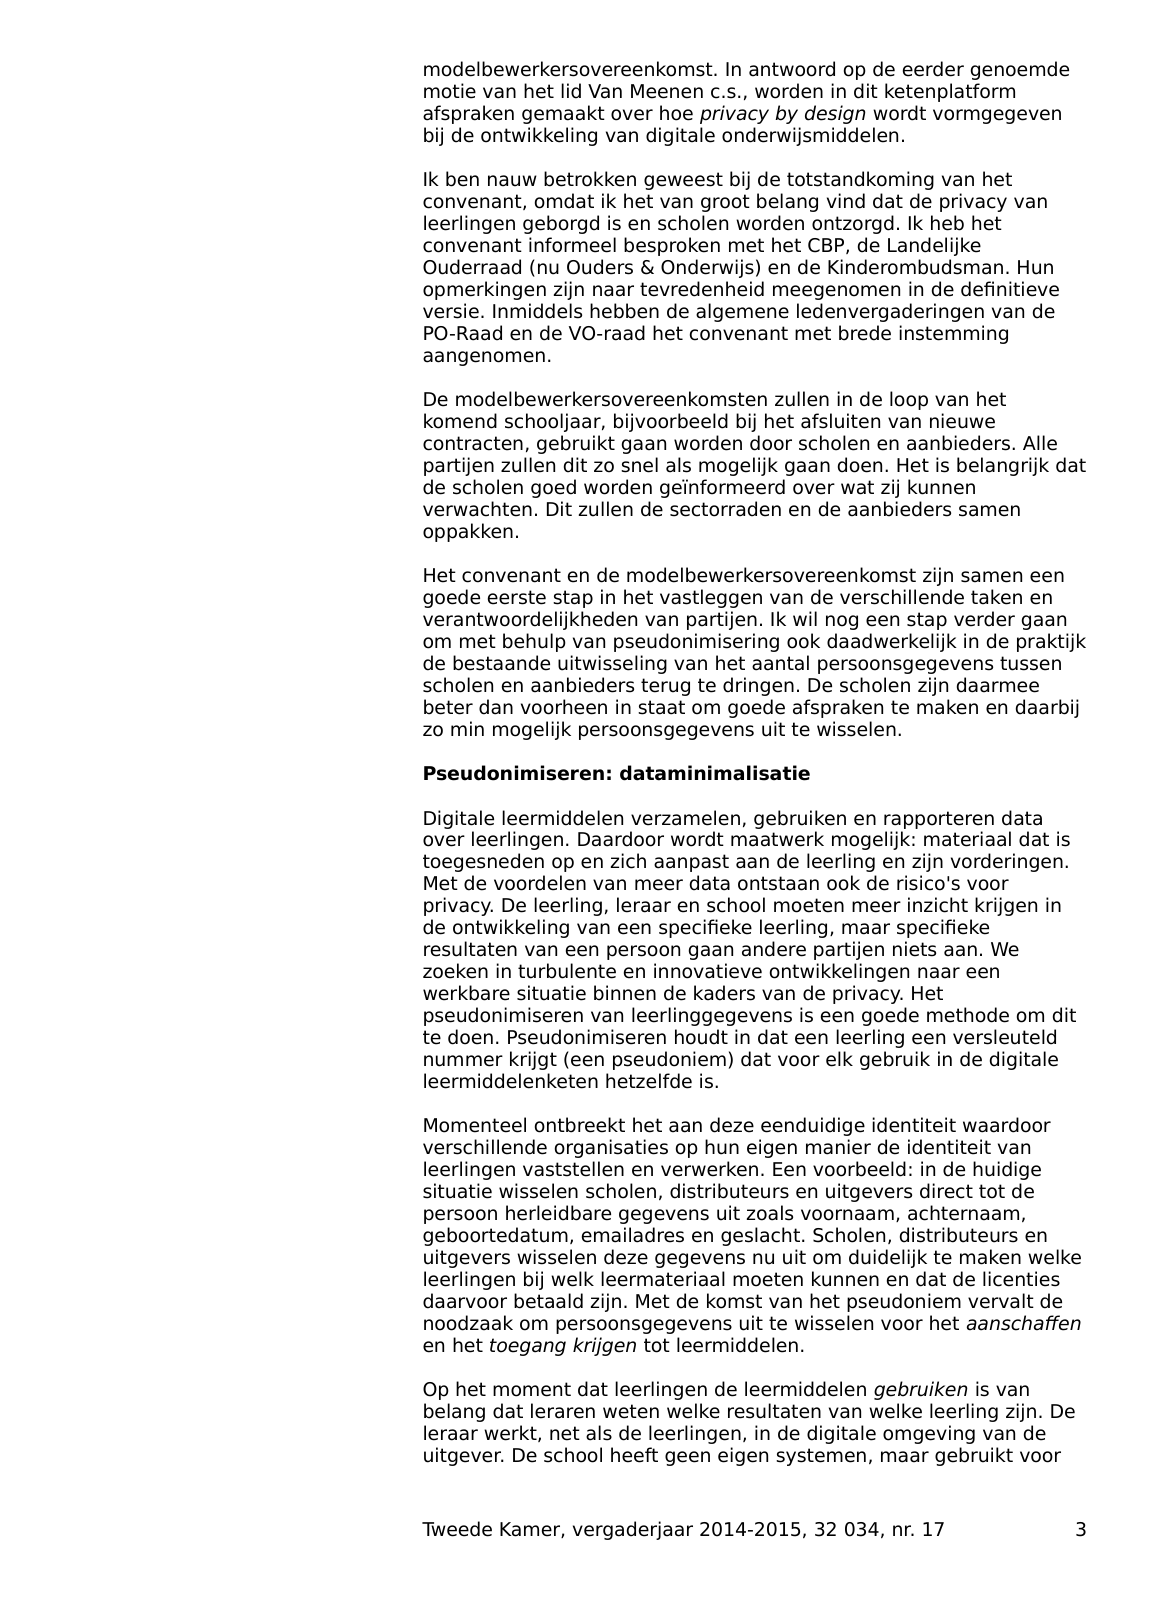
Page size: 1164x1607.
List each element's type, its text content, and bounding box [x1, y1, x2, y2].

text Het convenant en de modelbewerkersovereenkomst zijn samen een goede eerste stap in het vastleggen van de verschillende taken en verantwoordelijkheden van partijen. Ik wil nog een stap verder gaan om met behulp van pseudonimisering ook daadwerkelijk in de praktijk de bestaande uitwisseling van het aantal persoonsgegevens tussen scholen en aanbieders terug te dringen. De scholen zijn daarmee beter dan voorheen in staat om goede afspraken te maken en daarbij zo min mogelijk persoonsgegevens uit te wisselen. [422, 565, 1087, 741]
text modelbewerkersovereenkomst. In antwoord op de eerder genoemde motie van het lid Van Meenen c.s., worden in dit ketenplatform afspraken gemaakt over hoe privacy by design wordt vormgegeven bij de ontwikkeling van digitale onderwijsmiddelen. [422, 59, 1087, 147]
text De modelbewerkersovereenkomsten zullen in de loop van het komend schooljaar, bijvoorbeeld bij het afsluiten van nieuwe contracten, gebruikt gaan worden door scholen en aanbieders. Alle partijen zullen dit zo snel als mogelijk gaan doen. Het is belangrijk dat de scholen goed worden geïnformeerd over wat zij kunnen verwachten. Dit zullen de sectorraden en de aanbieders samen oppakken. [422, 389, 1087, 543]
text Momenteel ontbreekt het aan deze eenduidige identiteit waardoor verschillende organisaties op hun eigen manier de identiteit van leerlingen vaststellen en verwerken. Een voorbeeld: in de huidige situatie wisselen scholen, distributeurs en uitgevers direct tot de persoon herleidbare gegevens uit zoals voornaam, achternaam, geboortedatum, emailadres en geslacht. Scholen, distributeurs en uitgevers wisselen deze gegevens nu uit om duidelijk te maken welke leerlingen bij welk leermateriaal moeten kunnen en dat de licenties daarvoor betaald zijn. Met de komst van het pseudoniem vervalt de noodzaak om persoonsgegevens uit te wisselen voor het aanschaffen en het toegang krijgen tot leermiddelen. [422, 1115, 1087, 1357]
text Digitale leermiddelen verzamelen, gebruiken en rapporteren data over leerlingen. Daardoor wordt maatwerk mogelijk: materiaal dat is toegesneden op en zich aanpast aan de leerling en zijn vorderingen. Met de voordelen van meer data ontstaan ook de risico's voor privacy. De leerling, leraar en school moeten meer inzicht krijgen in de ontwikkeling van een specifieke leerling, maar specifieke resultaten van een persoon gaan andere partijen niets aan. We zoeken in turbulente en innovatieve ontwikkelingen naar een werkbare situatie binnen de kaders van de privacy. Het pseudonimiseren van leerlinggegevens is een goede methode om dit te doen. Pseudonimiseren houdt in dat een leerling een versleuteld nummer krijgt (een pseudoniem) dat voor elk gebruik in de digitale leermiddelenketen hetzelfde is. [422, 807, 1087, 1093]
text Ik ben nauw betrokken geweest bij de totstandkoming van het convenant, omdat ik het van groot belang vind dat de privacy van leerlingen geborgd is en scholen worden ontzorgd. Ik heb het convenant informeel besproken met het CBP, de Landelijke Ouderraad (nu Ouders & Onderwijs) en de Kinderombudsman. Hun opmerkingen zijn naar tevredenheid meegenomen in de definitieve versie. Inmiddels hebben de algemene ledenvergaderingen van de PO-Raad en de VO-raad het convenant met brede instemming aangenomen. [422, 169, 1087, 367]
subtitle Pseudonimiseren: dataminimalisatie [422, 763, 1087, 785]
text Op het moment dat leerlingen de leermiddelen gebruiken is van belang dat leraren weten welke resultaten van welke leerling zijn. De leraar werkt, net als de leerlingen, in de digitale omgeving van de uitgever. De school heeft geen eigen systemen, maar gebruikt voor [422, 1379, 1087, 1467]
